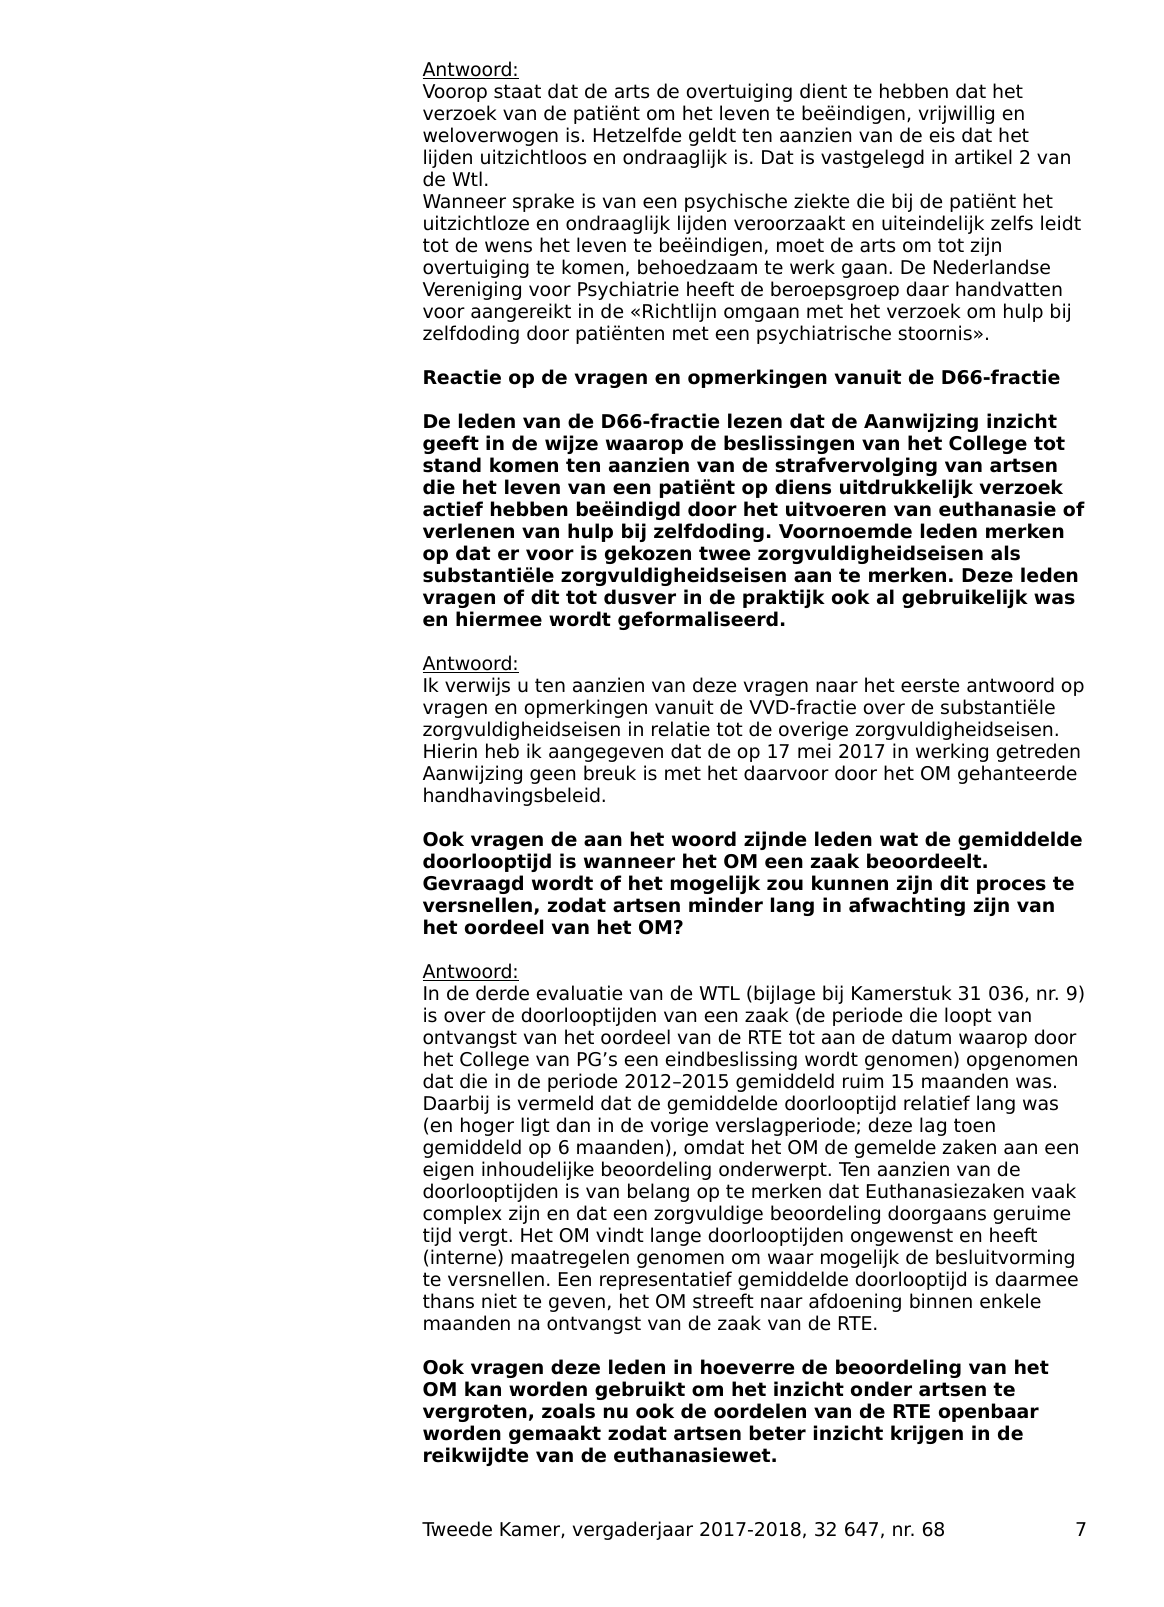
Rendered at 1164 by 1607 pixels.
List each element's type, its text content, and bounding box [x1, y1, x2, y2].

text In de derde evaluatie van de WTL (bijlage bij Kamerstuk 31 036, nr. 9) is over de doorlooptijden van een zaak (de periode die loopt van ontvangst van het oordeel van de RTE tot aan de datum waarop door het College van PG’s een eindbeslissing wordt genomen) opgenomen dat die in de periode 2012–2015 gemiddeld ruim 15 maanden was. Daarbij is vermeld dat de gemiddelde doorlooptijd relatief lang was (en hoger ligt dan in de vorige verslagperiode; deze lag toen gemiddeld op 6 maanden), omdat het OM de gemelde zaken aan een eigen inhoudelijke beoordeling onderwerpt. Ten aanzien van de doorlooptijden is van belang op te merken dat Euthanasiezaken vaak complex zijn en dat een zorgvuldige beoordeling doorgaans geruime tijd vergt. Het OM vindt lange doorlooptijden ongewenst en heeft (interne) maatregelen genomen om waar mogelijk de besluitvorming te versnellen. Een representatief gemiddelde doorlooptijd is daarmee thans niet te geven, het OM streeft naar afdoening binnen enkele maanden na ontvangst van de zaak van de RTE. [422, 983, 1087, 1335]
text Voorop staat dat de arts de overtuiging dient te hebben dat het verzoek van de patiënt om het leven te beëindigen, vrijwillig en weloverwogen is. Hetzelfde geldt ten aanzien van de eis dat het lijden uitzichtloos en ondraaglijk is. Dat is vastgelegd in artikel 2 van de Wtl. [422, 81, 1087, 191]
text De leden van de D66-fractie lezen dat de Aanwijzing inzicht geeft in de wijze waarop de beslissingen van het College tot stand komen ten aanzien van de strafvervolging van artsen die het leven van een patiënt op diens uitdrukkelijk verzoek actief hebben beëindigd door het uitvoeren van euthanasie of verlenen van hulp bij zelfdoding. Voornoemde leden merken op dat er voor is gekozen twee zorgvuldigheidseisen als substantiële zorgvuldigheidseisen aan te merken. Deze leden vragen of dit tot dusver in de praktijk ook al gebruikelijk was en hiermee wordt geformaliseerd. [422, 411, 1087, 631]
text Antwoord: [422, 59, 1087, 81]
text Antwoord: [422, 653, 1087, 675]
text Reactie op de vragen en opmerkingen vanuit de D66-fractie [422, 367, 1087, 389]
text Antwoord: [422, 961, 1087, 983]
text Ik verwijs u ten aanzien van deze vragen naar het eerste antwoord op vragen en opmerkingen vanuit de VVD-fractie over de substantiële zorgvuldigheidseisen in relatie tot de overige zorgvuldigheidseisen. Hierin heb ik aangegeven dat de op 17 mei 2017 in werking getreden Aanwijzing geen breuk is met het daarvoor door het OM gehanteerde handhavingsbeleid. [422, 675, 1087, 807]
text Wanneer sprake is van een psychische ziekte die bij de patiënt het uitzichtloze en ondraaglijk lijden veroorzaakt en uiteindelijk zelfs leidt tot de wens het leven te beëindigen, moet de arts om tot zijn overtuiging te komen, behoedzaam te werk gaan. De Nederlandse Vereniging voor Psychiatrie heeft de beroepsgroep daar handvatten voor aangereikt in de «Richtlijn omgaan met het verzoek om hulp bij zelfdoding door patiënten met een psychiatrische stoornis». [422, 191, 1087, 345]
text Ook vragen de aan het woord zijnde leden wat de gemiddelde doorlooptijd is wanneer het OM een zaak beoordeelt. Gevraagd wordt of het mogelijk zou kunnen zijn dit proces te versnellen, zodat artsen minder lang in afwachting zijn van het oordeel van het OM? [422, 829, 1087, 939]
text Ook vragen deze leden in hoeverre de beoordeling van het OM kan worden gebruikt om het inzicht onder artsen te vergroten, zoals nu ook de oordelen van de RTE openbaar worden gemaakt zodat artsen beter inzicht krijgen in de reikwijdte van de euthanasiewet. [422, 1357, 1087, 1467]
